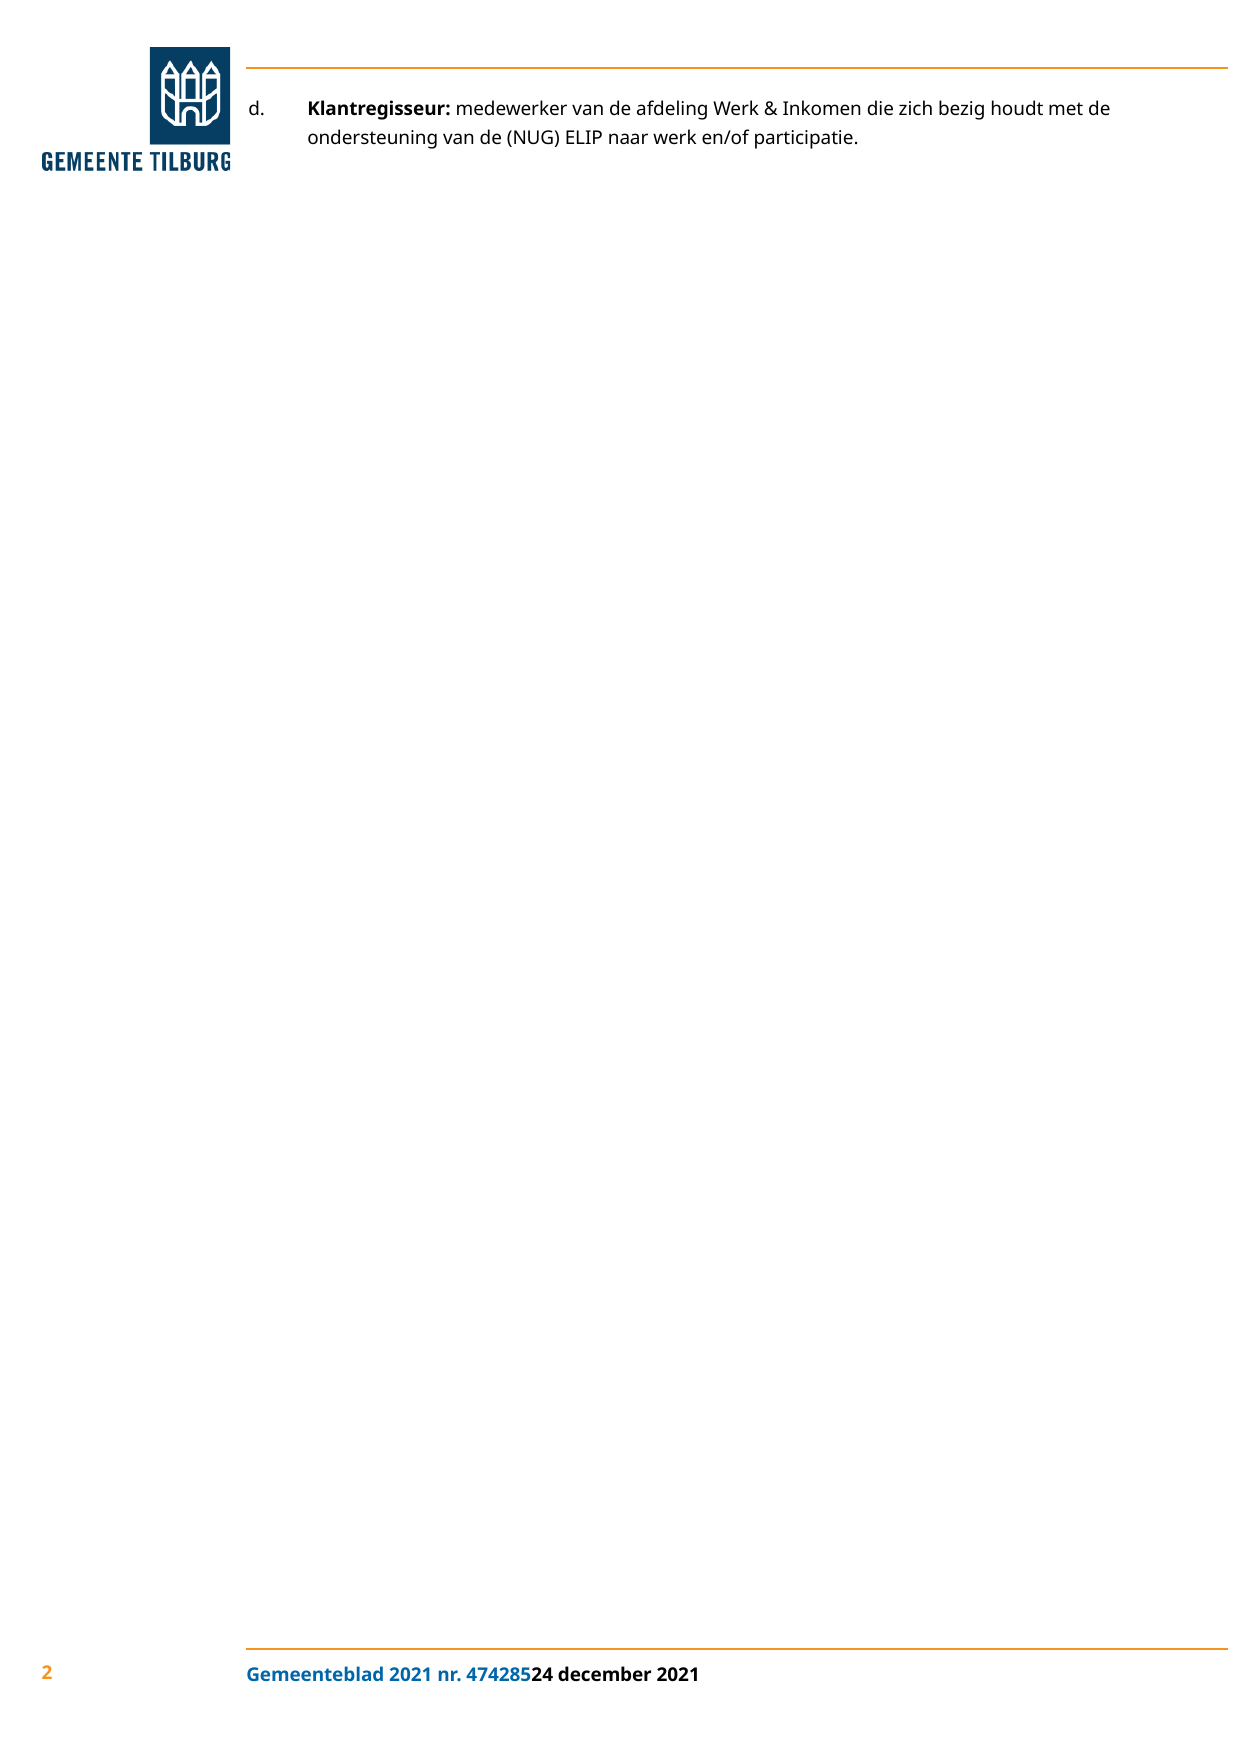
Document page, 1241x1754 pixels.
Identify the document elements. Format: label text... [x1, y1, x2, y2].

picture [41, 47, 231, 172]
list Klantregisseur: medewerker van de afdeling Werk & Inkomen die zich bezig houdt met de ondersteuning van de (NUG) ELIP naar werk en/of participatie. [248, 95, 1152, 150]
